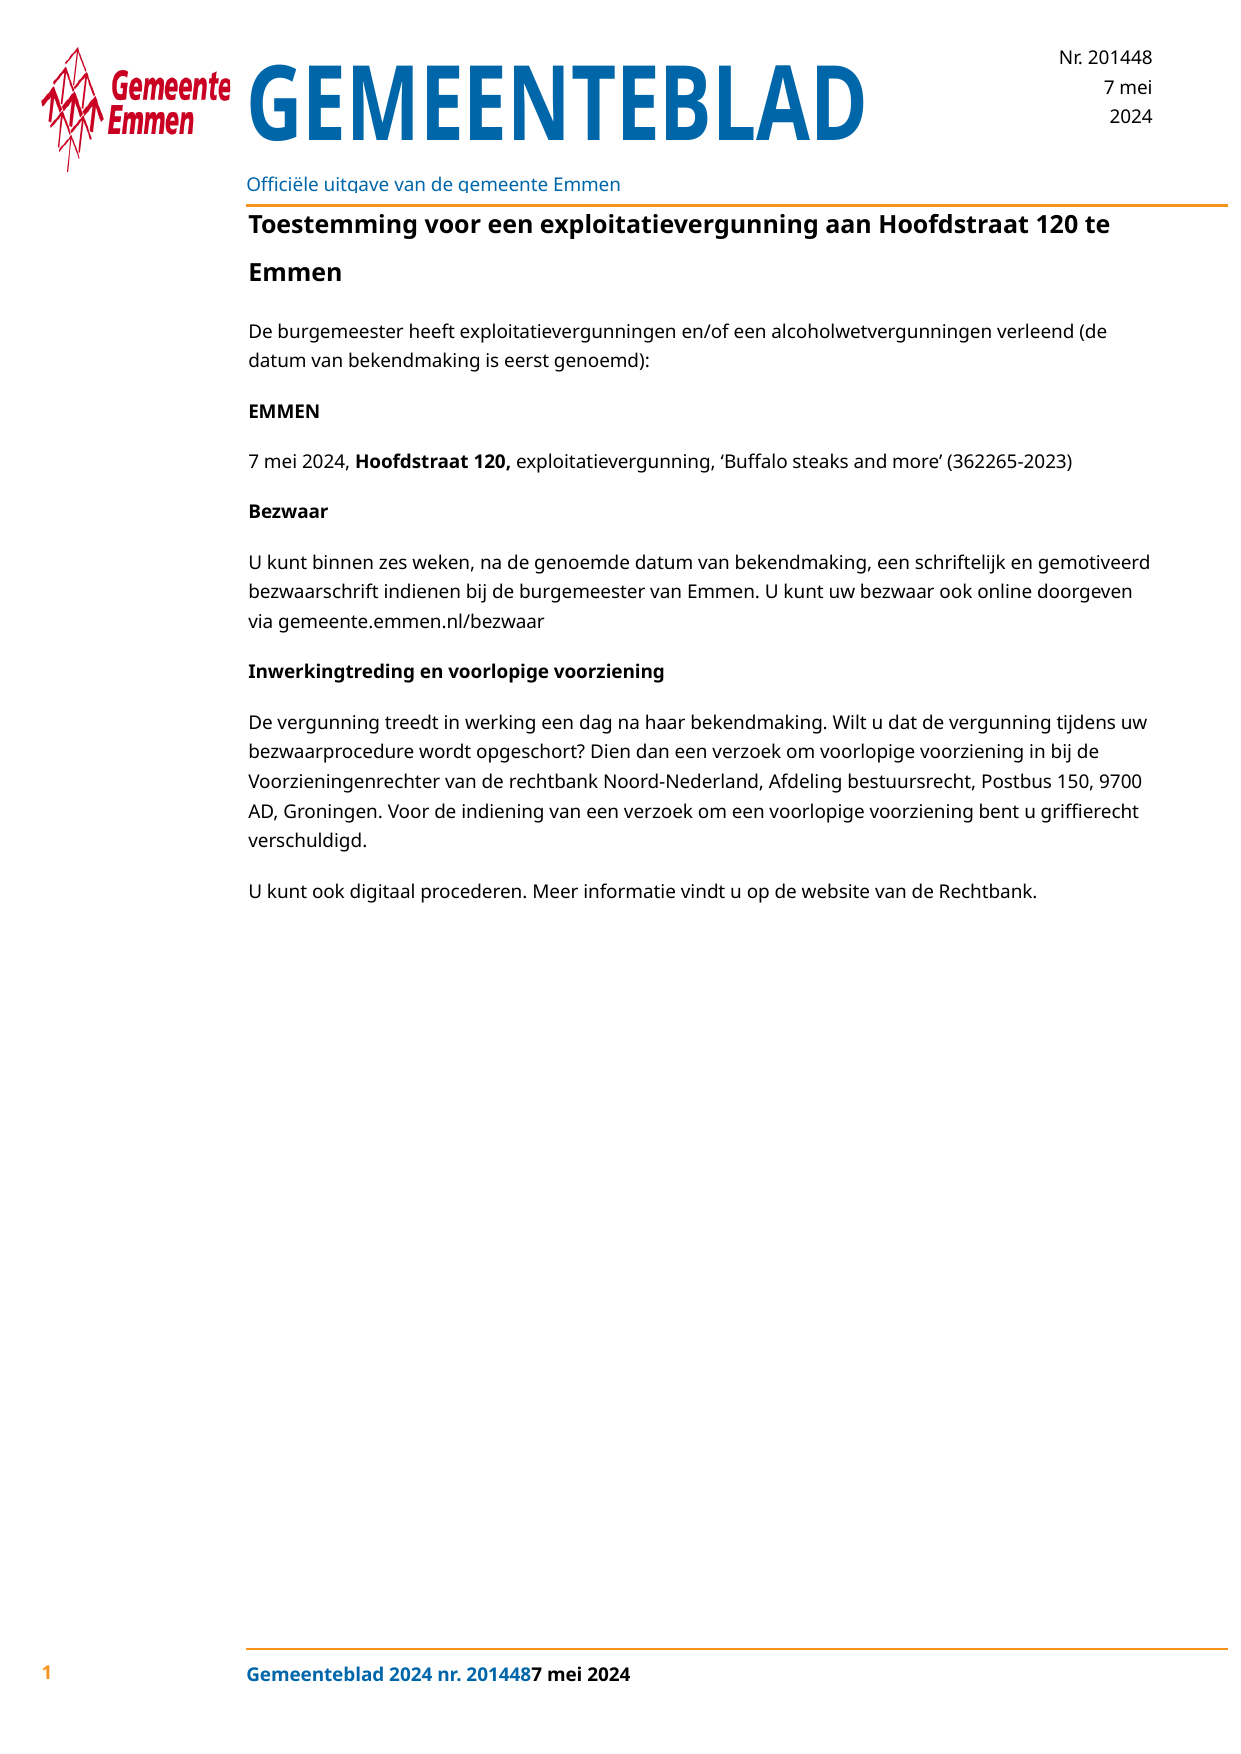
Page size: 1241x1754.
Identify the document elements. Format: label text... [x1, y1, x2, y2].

picture [41, 47, 231, 172]
text Bezwaar [248, 499, 1152, 524]
text De burgemeester heeft exploitatievergunningen en/of een alcoholwetvergunningen verleend (de datum van bekendmaking is eerst genoemd): [248, 318, 1152, 373]
text 7 mei 2024, Hoofdstraat 120, exploitatievergunning, ‘Buffalo steaks and more’ (362265-2023) [248, 448, 1152, 474]
text U kunt ook digitaal procederen. Meer informatie vindt u op de website van de Rechtbank. [248, 878, 1152, 904]
text Toestemming voor een exploitatievergunning aan Hoofdstraat 120 te Emmen [248, 207, 1152, 288]
text U kunt binnen zes weken, na de genoemde datum van bekendmaking, een schriftelijk en gemotiveerd bezwaarschrift indienen bij de burgemeester van Emmen. U kunt uw bezwaar ook online doorgeven via gemeente.emmen.nl/bezwaar [248, 549, 1152, 634]
text De vergunning treedt in werking een dag na haar bekendmaking. Wilt u dat de vergunning tijdens uw bezwaarprocedure wordt opgeschort? Dien dan een verzoek om voorlopige voorziening in bij de Voorzieningenrechter van de rechtbank Noord-Nederland, Afdeling bestuursrecht, Postbus 150, 9700 AD, Groningen. Voor de indiening van een verzoek om een voorlopige voorziening bent u griffierecht verschuldigd. [248, 709, 1152, 853]
text EMMEN [248, 398, 1152, 424]
text Inwerkingtreding en voorlopige voorziening [248, 659, 1152, 684]
